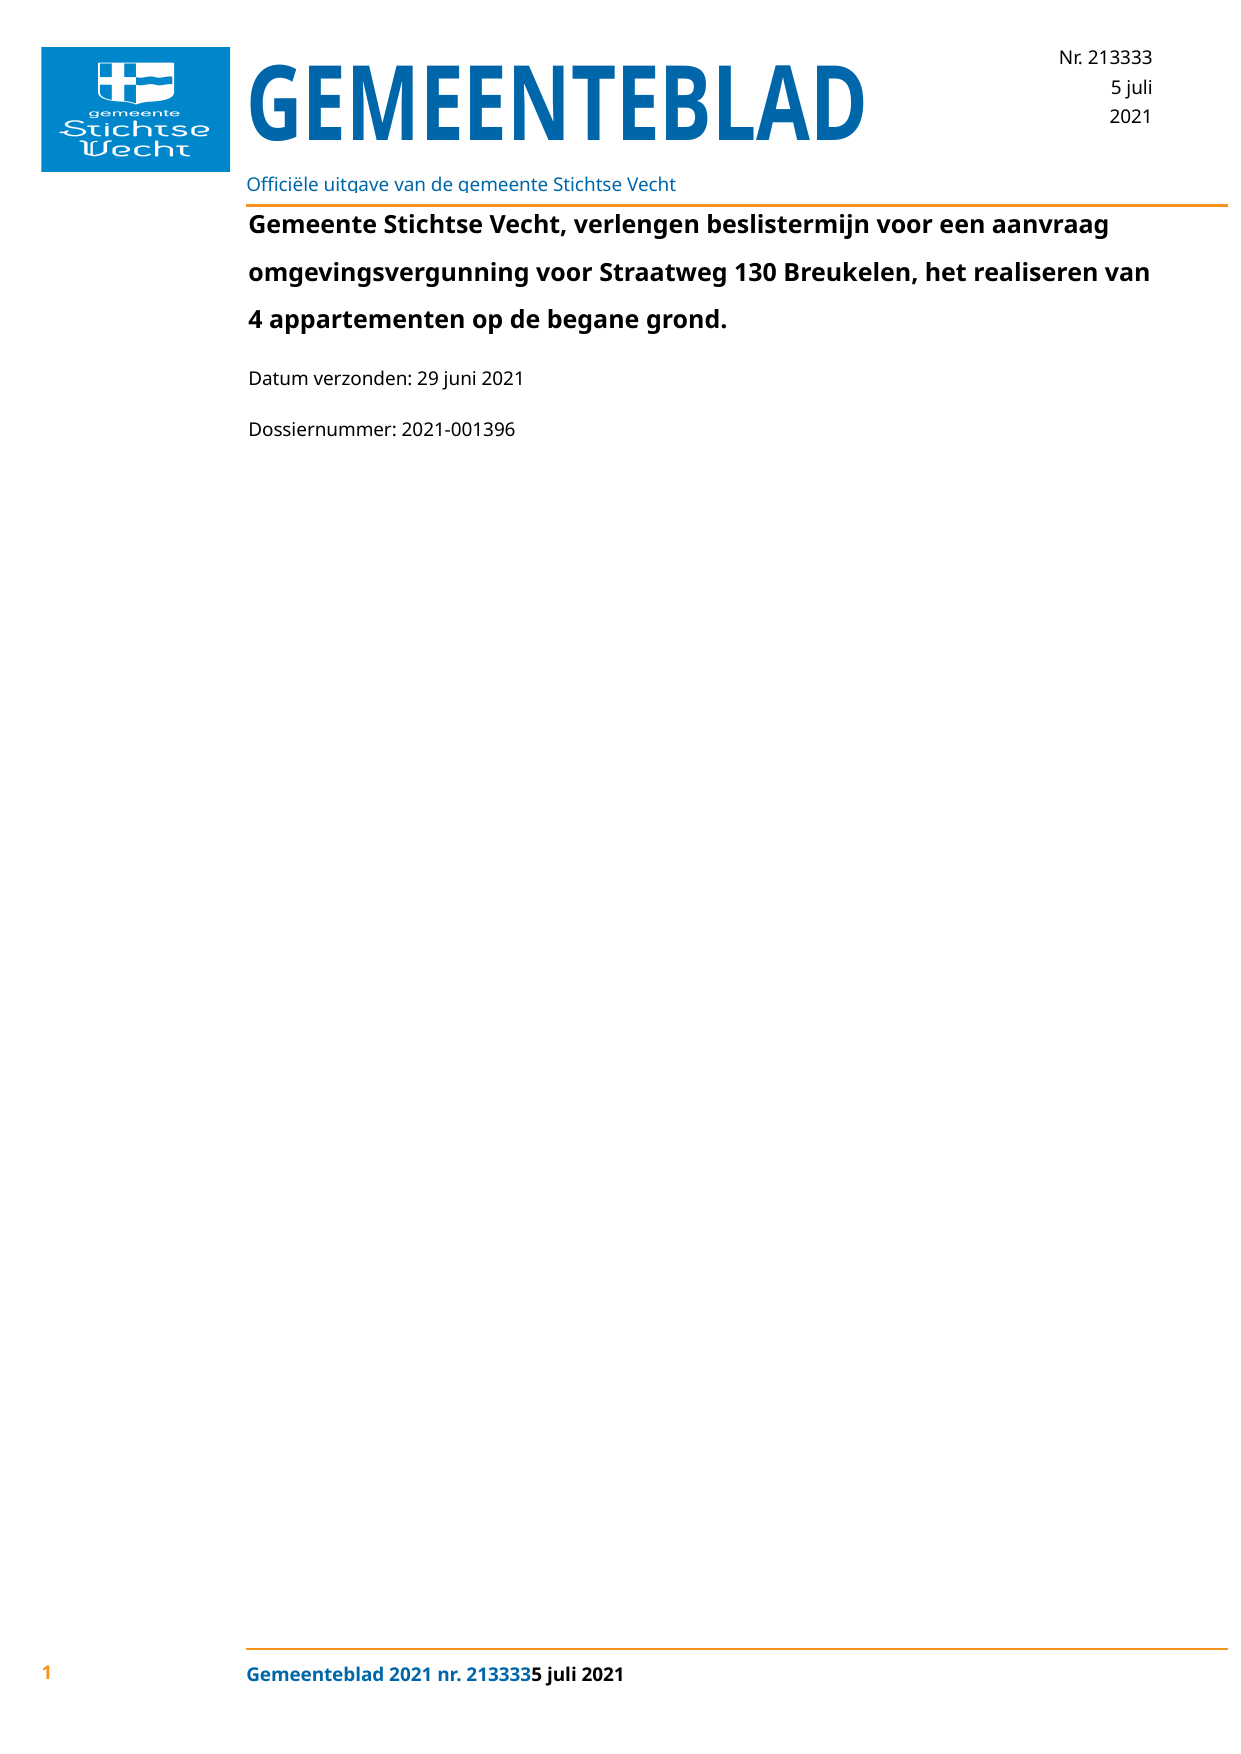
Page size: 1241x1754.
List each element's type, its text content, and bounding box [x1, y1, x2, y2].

picture [137, 63, 174, 103]
text Gemeente Stichtse Vecht, verlengen beslistermijn voor een aanvraag omgevingsvergunning voor Straatweg 130 Breukelen, het realiseren van 4 appartementen op de begane grond. [248, 207, 1152, 336]
text Datum verzonden: 29 juni 2021 [248, 366, 1152, 391]
picture [99, 63, 135, 101]
text Dossiernummer: 2021-001396 [248, 416, 1152, 442]
